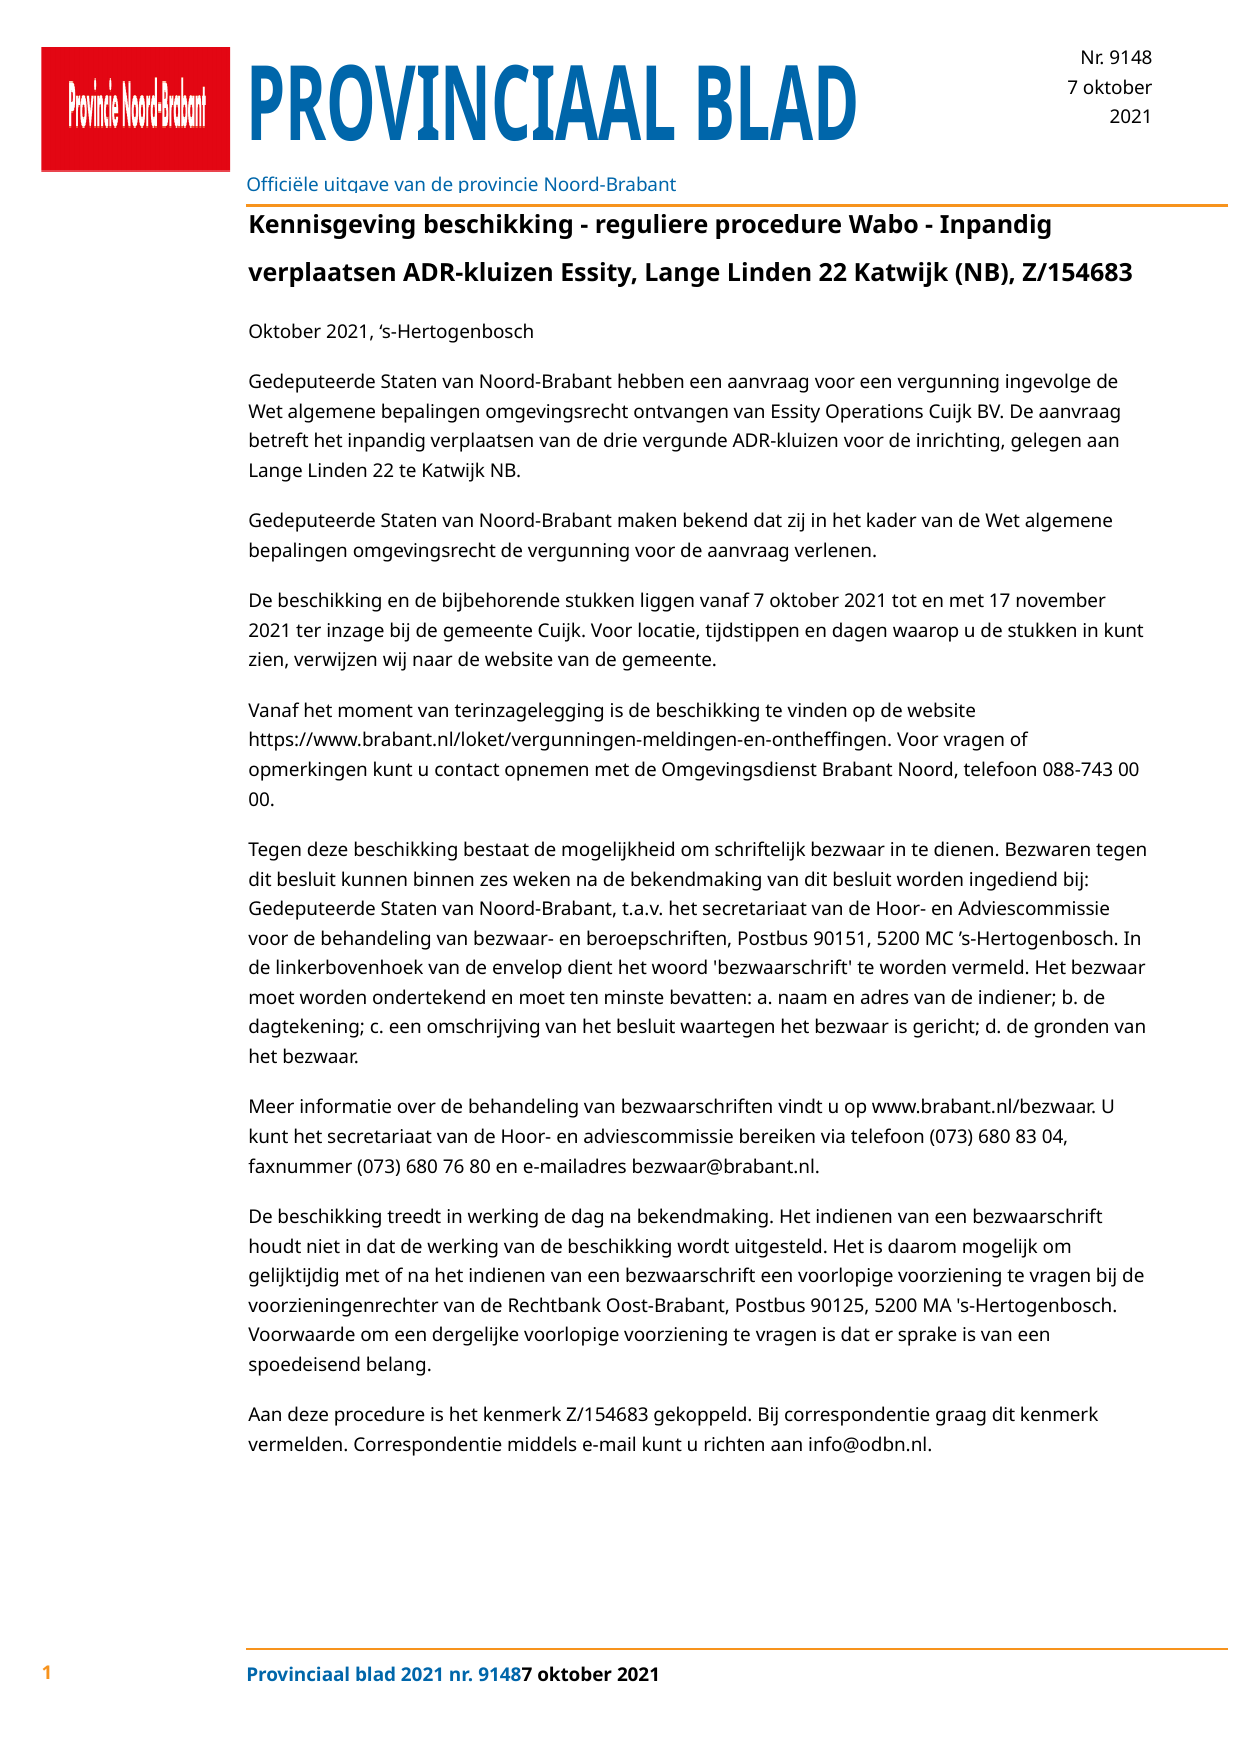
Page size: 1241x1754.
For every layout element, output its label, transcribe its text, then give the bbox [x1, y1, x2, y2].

text De beschikking treedt in werking de dag na bekendmaking. Het indienen van een bezwaarschrift houdt niet in dat de werking van de beschikking wordt uitgesteld. Het is daarom mogelijk om gelijktijdig met of na het indienen van een bezwaarschrift een voorlopige voorziening te vragen bij de voorzieningenrechter van de Rechtbank Oost-Brabant, Postbus 90125, 5200 MA 's-Hertogenbosch. Voorwaarde om een dergelijke voorlopige voorziening te vragen is dat er sprake is van een spoedeisend belang. [248, 1203, 1152, 1377]
text Oktober 2021, ‘s-Hertogenbosch [248, 318, 1152, 344]
text Tegen deze beschikking bestaat de mogelijkheid om schriftelijk bezwaar in te dienen. Bezwaren tegen dit besluit kunnen binnen zes weken na de bekendmaking van dit besluit worden ingediend bij: Gedeputeerde Staten van Noord-Brabant, t.a.v. het secretariaat van de Hoor- en Adviescommissie voor de behandeling van bezwaar- en beroepschriften, Postbus 90151, 5200 MC ’s-Hertogenbosch. In de linkerbovenhoek van de envelop dient het woord 'bezwaarschrift' te worden vermeld. Het bezwaar moet worden ondertekend en moet ten minste bevatten: a. naam en adres van de indiener; b. de dagtekening; c. een omschrijving van het besluit waartegen het bezwaar is gericht; d. de gronden van het bezwaar. [248, 836, 1152, 1069]
text Gedeputeerde Staten van Noord-Brabant hebben een aanvraag voor een vergunning ingevolge de Wet algemene bepalingen omgevingsrecht ontvangen van Essity Operations Cuijk BV. De aanvraag betreft het inpandig verplaatsen van de drie vergunde ADR-kluizen voor de inrichting, gelegen aan Lange Linden 22 te Katwijk NB. [248, 368, 1152, 483]
text De beschikking en de bijbehorende stukken liggen vanaf 7 oktober 2021 tot en met 17 november 2021 ter inzage bij de gemeente Cuijk. Voor locatie, tijdstippen en dagen waarop u de stukken in kunt zien, verwijzen wij naar de website van de gemeente. [248, 587, 1152, 672]
picture [41, 47, 231, 172]
text Meer informatie over de behandeling van bezwaarschriften vindt u op www.brabant.nl/bezwaar. U kunt het secretariaat van de Hoor- en adviescommissie bereiken via telefoon (073) 680 83 04, faxnummer (073) 680 76 80 en e-mailadres bezwaar@brabant.nl. [248, 1094, 1152, 1179]
text Gedeputeerde Staten van Noord-Brabant maken bekend dat zij in het kader van de Wet algemene bepalingen omgevingsrecht de vergunning voor de aanvraag verlenen. [248, 507, 1152, 563]
text Kennisgeving beschikking - reguliere procedure Wabo - Inpandig verplaatsen ADR-kluizen Essity, Lange Linden 22 Katwijk (NB), Z/154683 [248, 207, 1152, 288]
text Aan deze procedure is het kenmerk Z/154683 gekoppeld. Bij correspondentie graag dit kenmerk vermelden. Correspondentie middels e-mail kunt u richten aan info@odbn.nl. [248, 1402, 1152, 1457]
text Vanaf het moment van terinzagelegging is de beschikking te vinden op de website https://www.brabant.nl/loket/vergunningen-meldingen-en-ontheffingen. Voor vragen of opmerkingen kunt u contact opnemen met de Omgevingsdienst Brabant Noord, telefoon 088-743 00 00. [248, 697, 1152, 812]
